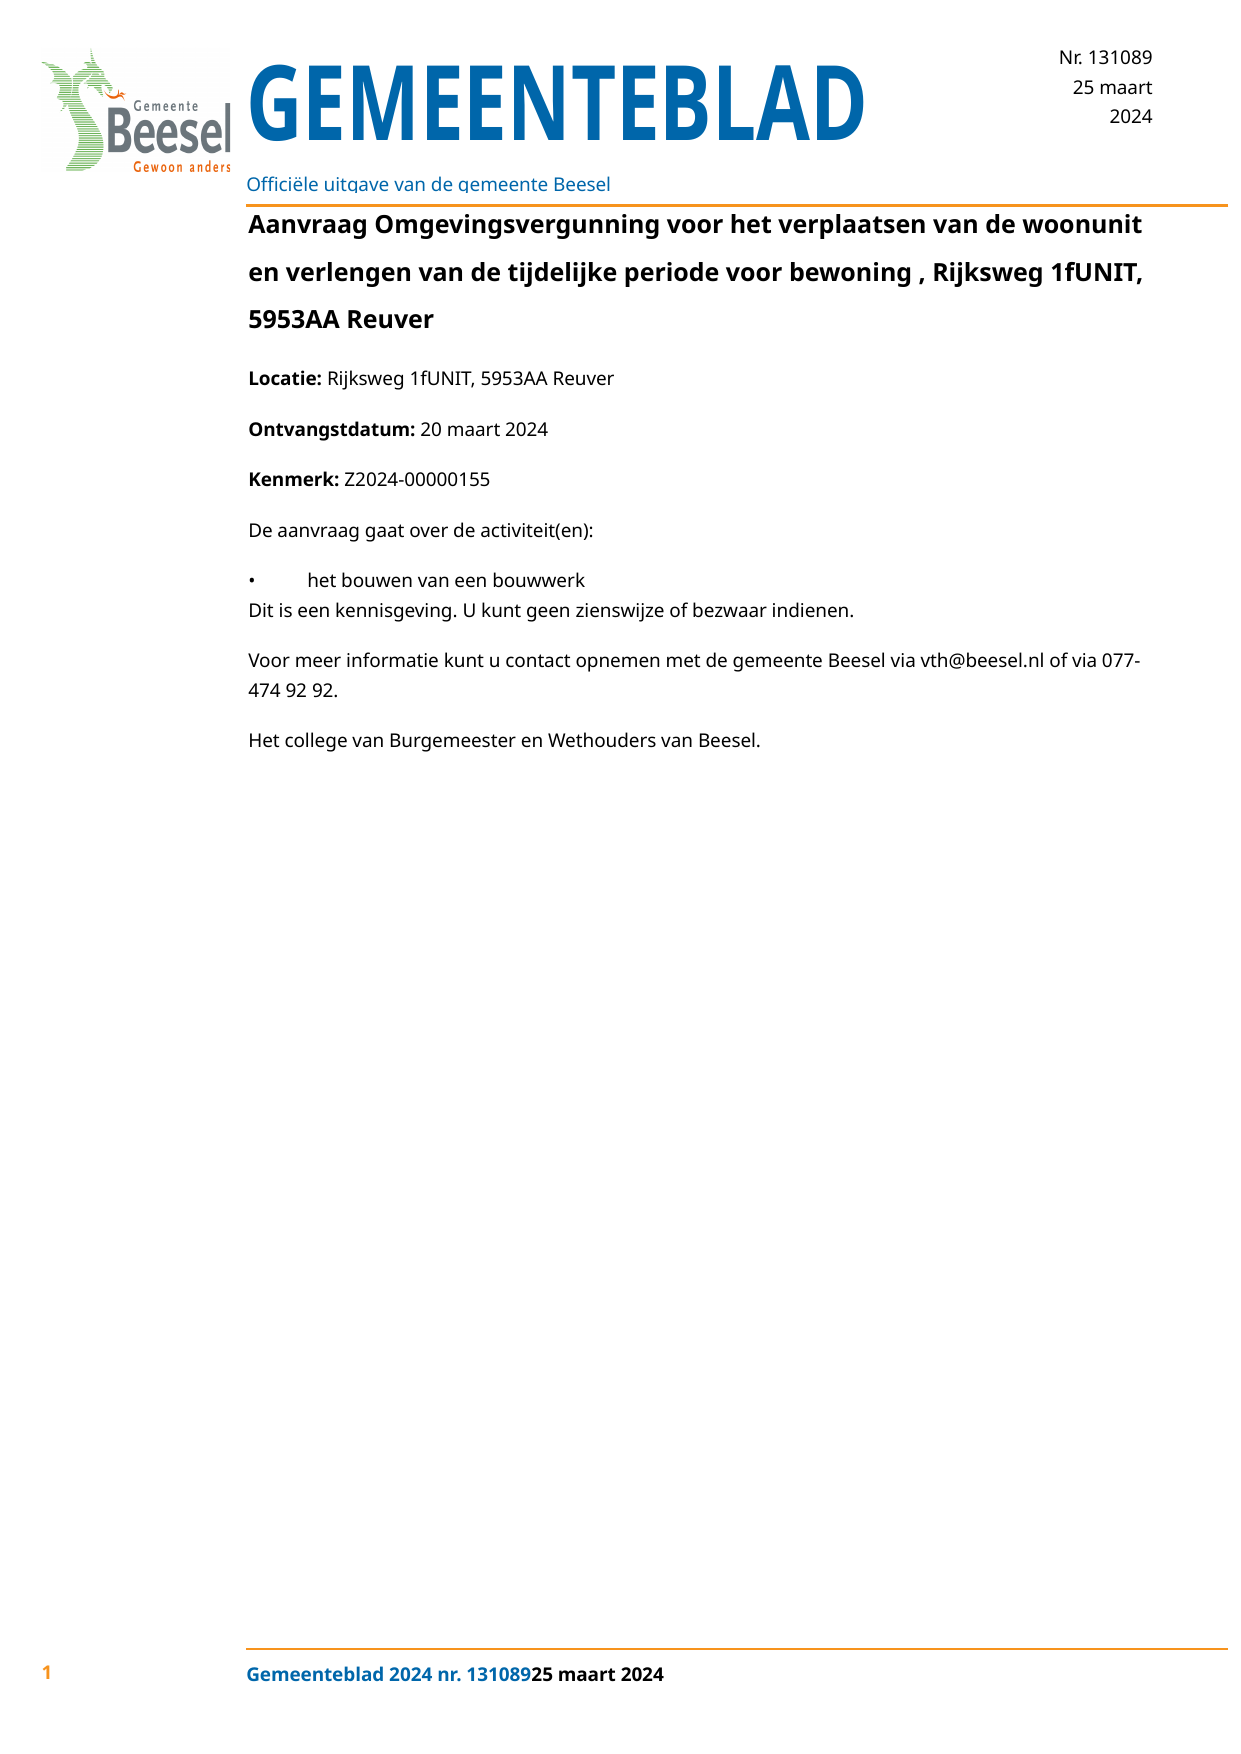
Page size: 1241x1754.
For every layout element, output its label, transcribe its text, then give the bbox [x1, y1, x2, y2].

text Aanvraag Omgevingsvergunning voor het verplaatsen van de woonunit en verlengen van de tijdelijke periode voor bewoning , Rijksweg 1fUNIT, 5953AA Reuver [248, 207, 1152, 336]
text Voor meer informatie kunt u contact opnemen met de gemeente Beesel via vth@beesel.nl of via 077-474 92 92. [248, 647, 1152, 702]
text Kenmerk: Z2024-00000155 [248, 466, 1152, 492]
text De aanvraag gaat over de activiteit(en): [248, 517, 1152, 542]
text Het college van Burgemeester en Wethouders van Beesel. [248, 727, 1152, 753]
text Dit is een kennisgeving. U kunt geen zienswijze of bezwaar indienen. [248, 597, 1152, 622]
list het bouwen van een bouwwerk [248, 567, 1152, 593]
text Locatie: Rijksweg 1fUNIT, 5953AA Reuver [248, 366, 1152, 391]
picture [41, 47, 231, 172]
text Ontvangstdatum: 20 maart 2024 [248, 416, 1152, 442]
